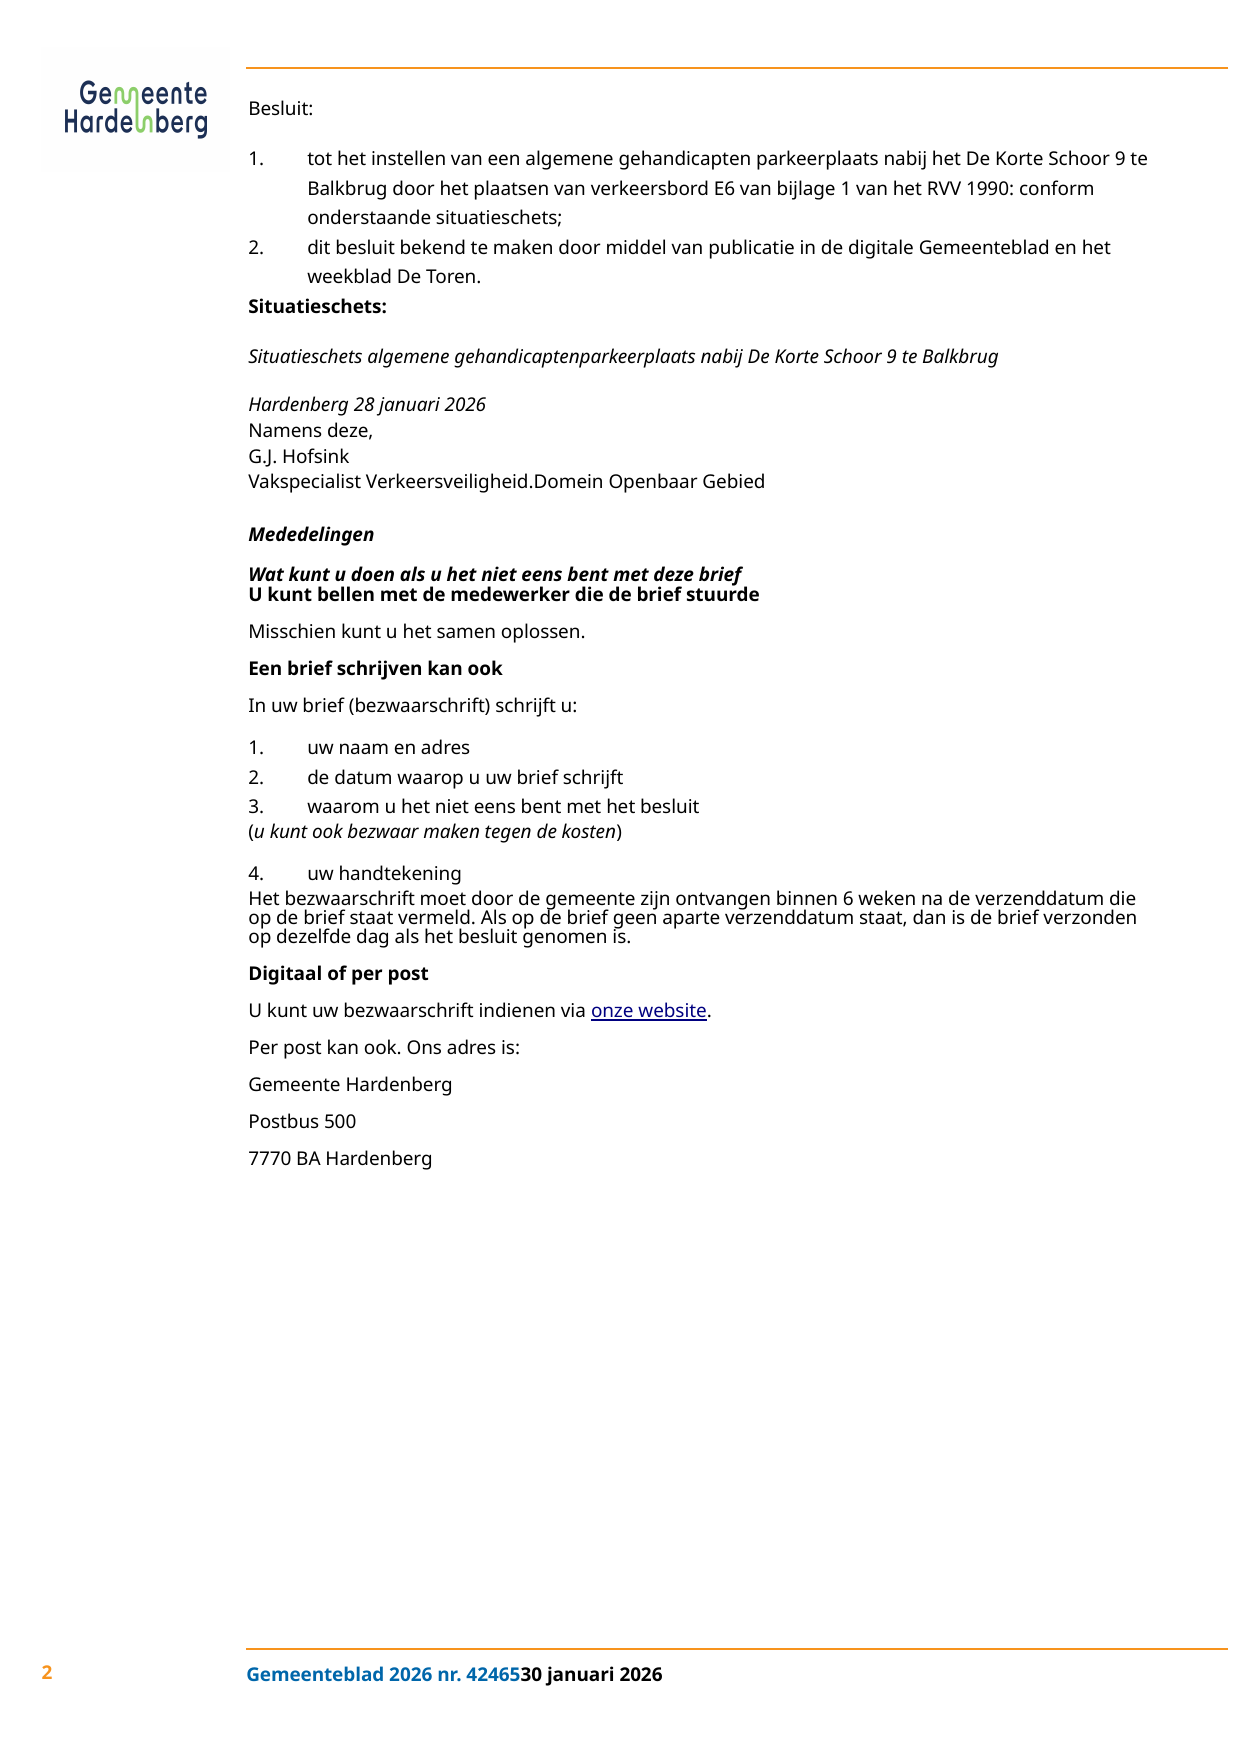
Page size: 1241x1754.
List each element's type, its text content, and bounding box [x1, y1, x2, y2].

text Digitaal of per post [248, 965, 1152, 984]
text Gemeente Hardenberg [248, 1076, 1152, 1095]
list waarom u het niet eens bent met het besluit [248, 793, 1152, 819]
text Situatieschets: [248, 293, 1152, 319]
text 7770 BA Hardenberg [248, 1150, 1152, 1169]
text U kunt bellen met de medewerker die de brief stuurde [248, 586, 1152, 606]
text Mededelingen [248, 521, 1152, 547]
text Situatieschets algemene gehandicaptenparkeerplaats nabij De Korte Schoor 9 te Balkbrug [248, 343, 1152, 369]
text U kunt uw bezwaarschrift indienen via onze website. [248, 1002, 1152, 1021]
text Namens deze, [248, 417, 1152, 443]
text Het bezwaarschrift moet door de gemeente zijn ontvangen binnen 6 weken na de verzenddatum die op de brief staat vermeld. Als op de brief geen aparte verzenddatum staat, dan is de brief verzonden op dezelfde dag als het besluit genomen is. [248, 890, 1152, 947]
list de datum waarop u uw brief schrijft [248, 764, 1152, 790]
text Een brief schrijven kan ook [248, 660, 1152, 680]
list tot het instellen van een algemene gehandicapten parkeerplaats nabij het De Korte Schoor 9 te Balkbrug door het plaatsen van verkeersbord E6 van bijlage 1 van het RVV 1990: conform onderstaande situatieschets; [248, 145, 1152, 230]
list uw naam en adres [248, 734, 1152, 760]
text Hardenberg 28 januari 2026 [248, 391, 1152, 417]
picture [41, 47, 231, 172]
text Per post kan ook. Ons adres is: [248, 1039, 1152, 1058]
list dit besluit bekend te maken door middel van publicatie in de digitale Gemeenteblad en het weekblad De Toren. [248, 234, 1152, 289]
text Postbus 500 [248, 1113, 1152, 1132]
text Wat kunt u doen als u het niet eens bent met deze brief [248, 561, 1152, 586]
text Besluit: [248, 95, 1152, 121]
text Misschien kunt u het samen oplossen. [248, 623, 1152, 643]
text G.J. Hofsink [248, 443, 1152, 468]
list uw handtekening [248, 860, 1152, 886]
text Vakspecialist Verkeersveiligheid.Domein Openbaar Gebied [248, 468, 1152, 494]
text (u kunt ook bezwaar maken tegen de kosten) [248, 823, 1152, 842]
text In uw brief (bezwaarschrift) schrijft u: [248, 697, 1152, 717]
